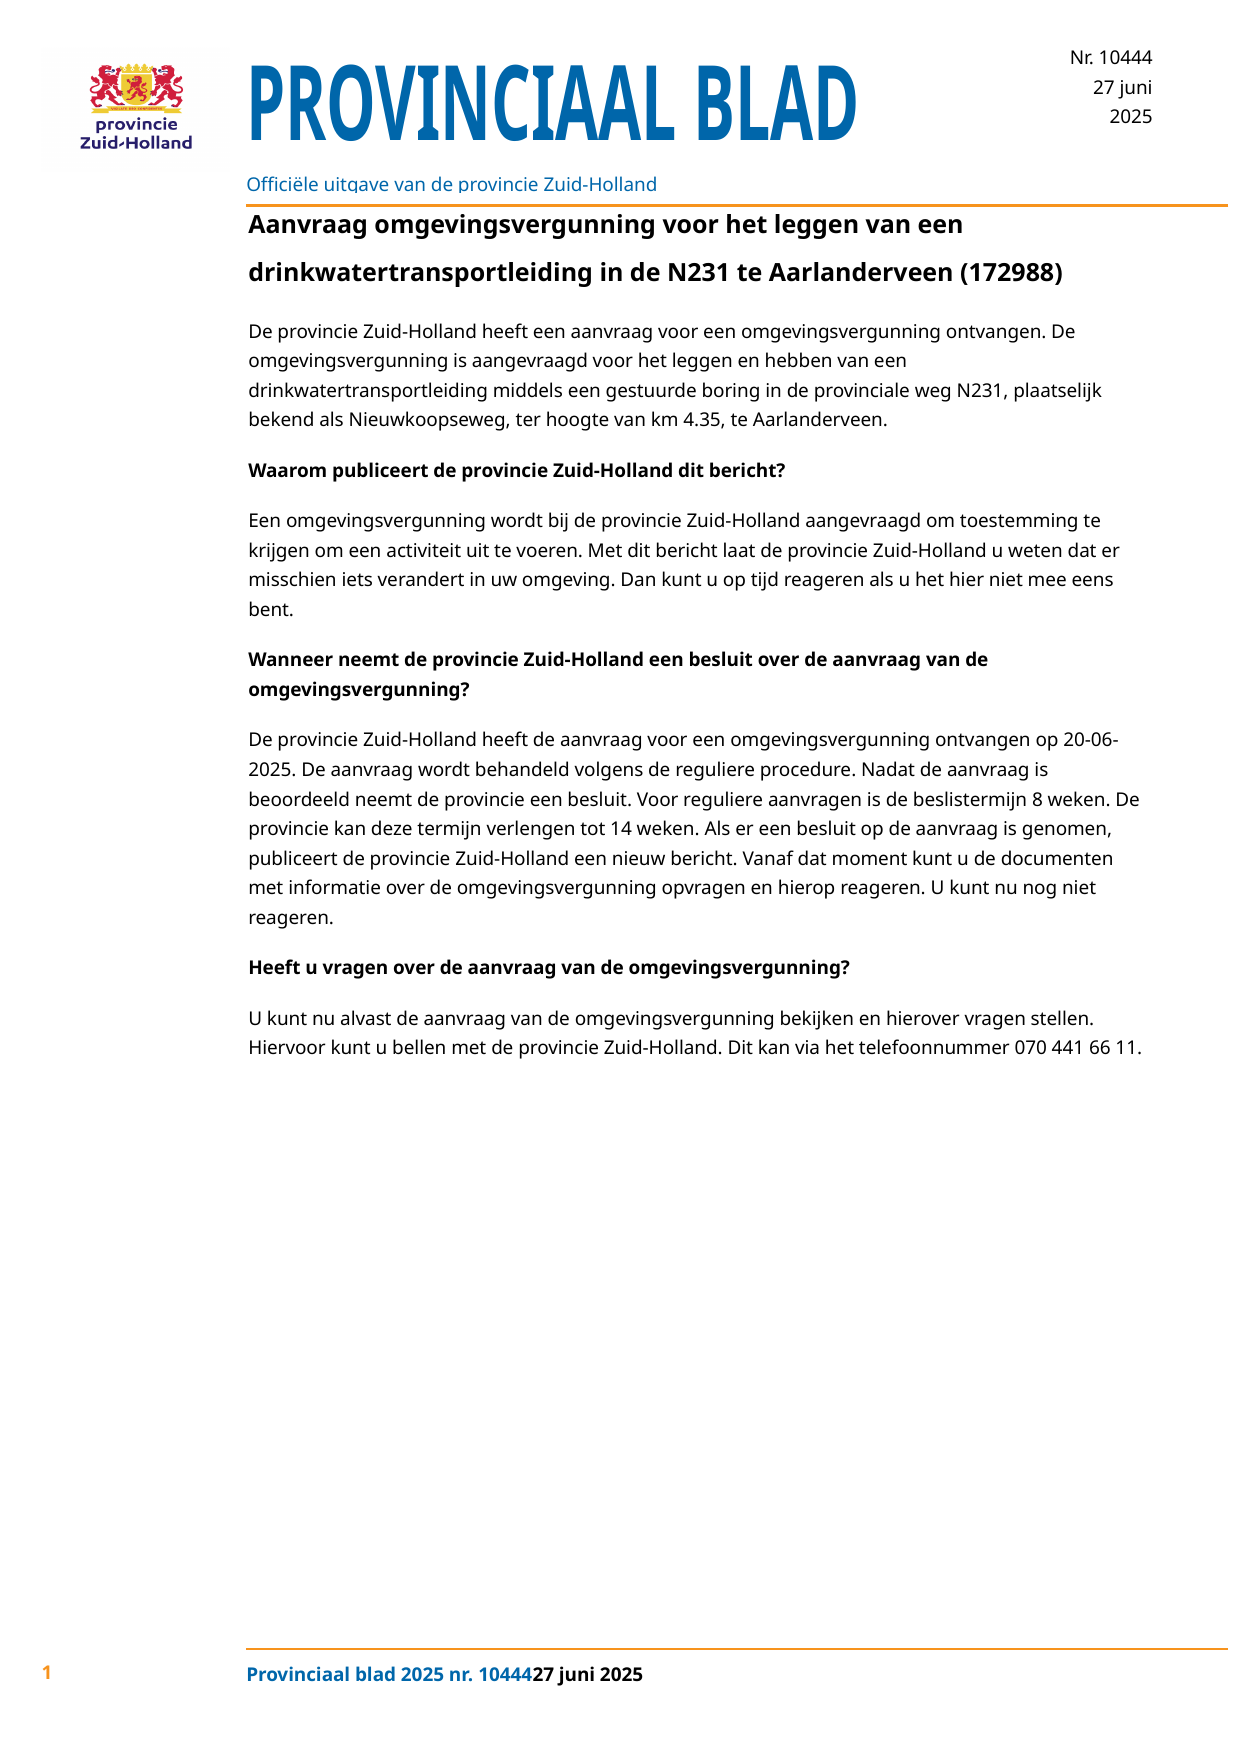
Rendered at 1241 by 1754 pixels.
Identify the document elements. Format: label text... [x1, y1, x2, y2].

text Heeft u vragen over de aanvraag van de omgevingsvergunning? [248, 954, 1152, 980]
text Een omgevingsvergunning wordt bij de provincie Zuid-Holland aangevraagd om toestemming te krijgen om een activiteit uit te voeren. Met dit bericht laat de provincie Zuid-Holland u weten dat er misschien iets verandert in uw omgeving. Dan kunt u op tijd reageren als u het hier niet mee eens bent. [248, 507, 1152, 622]
text De provincie Zuid-Holland heeft de aanvraag voor een omgevingsvergunning ontvangen op 20-06-2025. De aanvraag wordt behandeld volgens de reguliere procedure. Nadat de aanvraag is beoordeeld neemt de provincie een besluit. Voor reguliere aanvragen is de beslistermijn 8 weken. De provincie kan deze termijn verlengen tot 14 weken. Als er een besluit op de aanvraag is genomen, publiceert de provincie Zuid-Holland een nieuw bericht. Vanaf dat moment kunt u de documenten met informatie over de omgevingsvergunning opvragen en hierop reageren. U kunt nu nog niet reageren. [248, 727, 1152, 930]
text De provincie Zuid-Holland heeft een aanvraag voor een omgevingsvergunning ontvangen. De omgevingsvergunning is aangevraagd voor het leggen en hebben van een drinkwatertransportleiding middels een gestuurde boring in de provinciale weg N231, plaatselijk bekend als Nieuwkoopseweg, ter hoogte van km 4.35, te Aarlanderveen. [248, 318, 1152, 432]
text Wanneer neemt de provincie Zuid-Holland een besluit over de aanvraag van de omgevingsvergunning? [248, 647, 1152, 702]
text Aanvraag omgevingsvergunning voor het leggen van een drinkwatertransportleiding in de N231 te Aarlanderveen (172988) [248, 207, 1152, 288]
text Waarom publiceert de provincie Zuid-Holland dit bericht? [248, 457, 1152, 483]
text U kunt nu alvast de aanvraag van de omgevingsvergunning bekijken en hierover vragen stellen. Hiervoor kunt u bellen met de provincie Zuid-Holland. Dit kan via het telefoonnummer 070 441 66 11. [248, 1005, 1152, 1060]
picture [41, 47, 231, 172]
